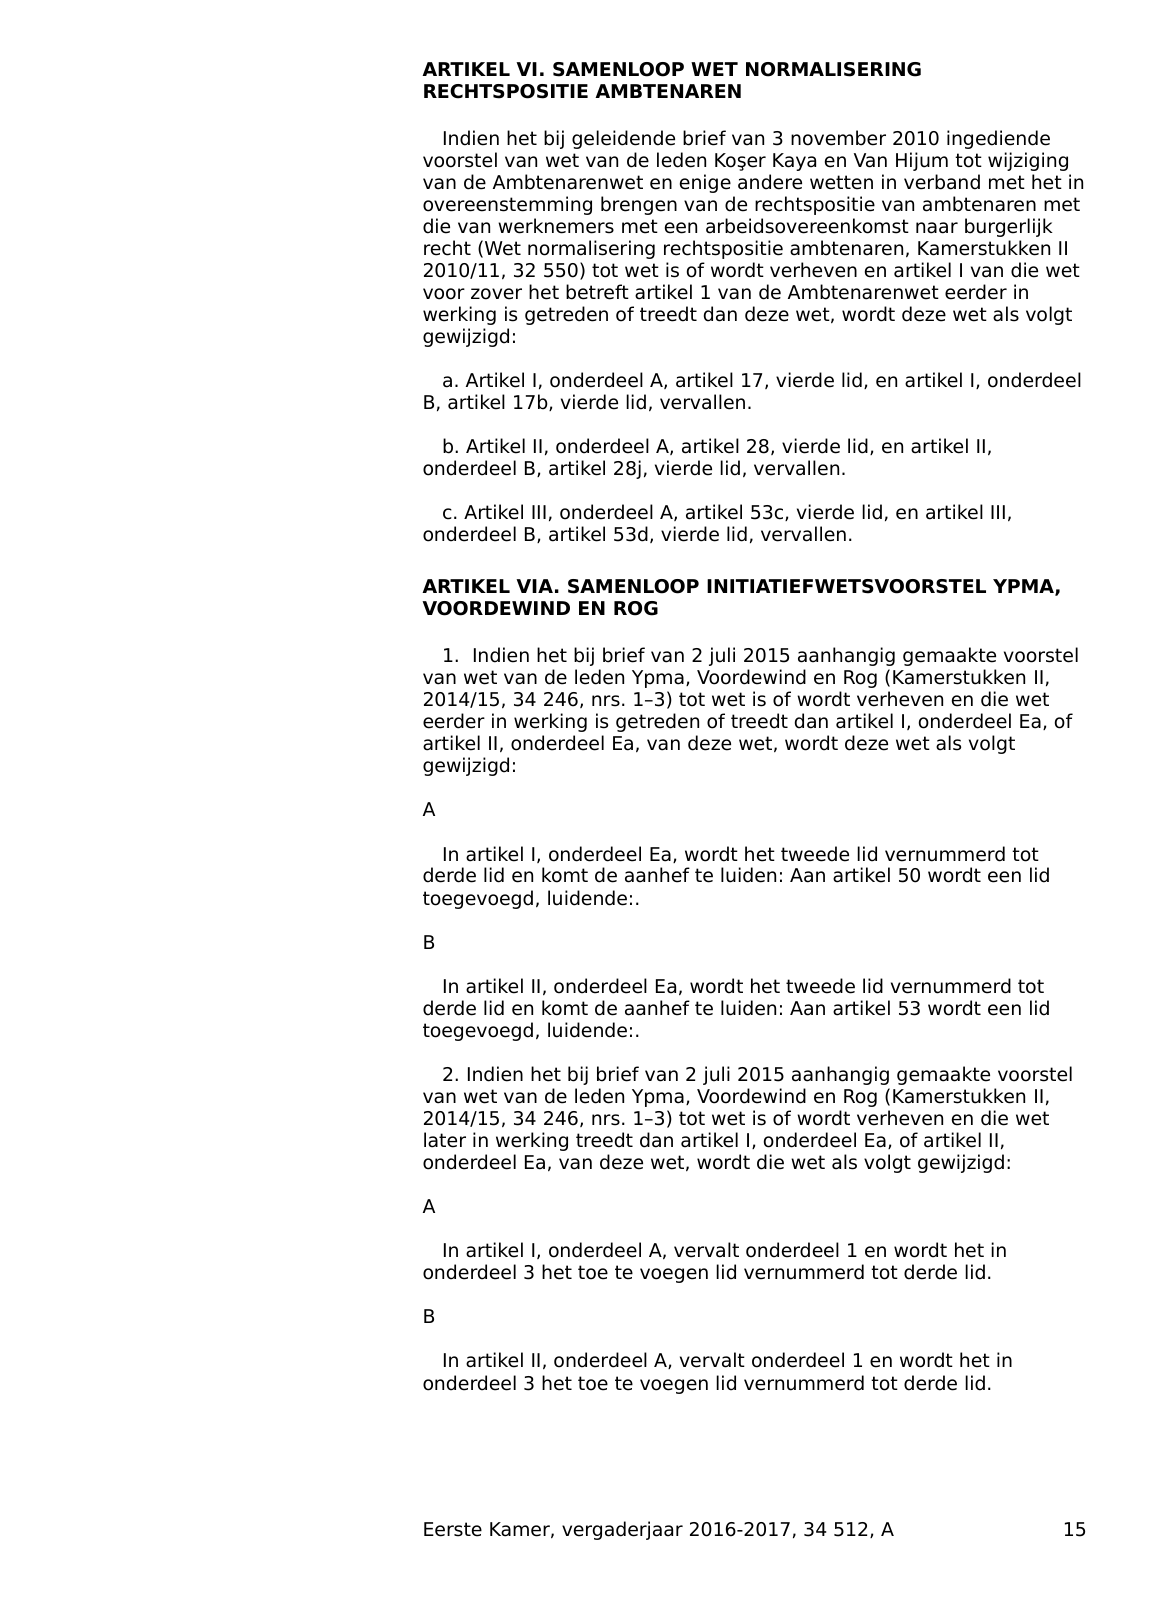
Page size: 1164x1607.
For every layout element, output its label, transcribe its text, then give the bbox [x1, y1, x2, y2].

text B [422, 932, 1087, 953]
text A [422, 1196, 1087, 1218]
text In artikel II, onderdeel Ea, wordt het tweede lid vernummerd tot derde lid en komt de aanhef te luiden: Aan artikel 53 wordt een lid toegevoegd, luidende:. [422, 976, 1087, 1042]
subtitle ARTIKEL VIA. SAMENLOOP INITIATIEFWETSVOORSTEL YPMA, VOORDEWIND EN ROG [422, 576, 1087, 620]
subtitle ARTIKEL VI. SAMENLOOP WET NORMALISERING RECHTSPOSITIE AMBTENAREN [422, 59, 1087, 103]
text In artikel I, onderdeel A, vervalt onderdeel 1 en wordt het in onderdeel 3 het toe te voegen lid vernummerd tot derde lid. [422, 1240, 1087, 1284]
text Indien het bij geleidende brief van 3 november 2010 ingediende voorstel van wet van de leden Koşer Kaya en Van Hijum tot wijziging van de Ambtenarenwet en enige andere wetten in verband met het in overeenstemming brengen van de rechtspositie van ambtenaren met die van werknemers met een arbeidsovereenkomst naar burgerlijk recht (Wet normalisering rechtspositie ambtenaren, Kamerstukken II 2010/11, 32 550) tot wet is of wordt verheven en artikel I van die wet voor zover het betreft artikel 1 van de Ambtenarenwet eerder in werking is getreden of treedt dan deze wet, wordt deze wet als volgt gewijzigd: [422, 128, 1087, 348]
text In artikel II, onderdeel A, vervalt onderdeel 1 en wordt het in onderdeel 3 het toe te voegen lid vernummerd tot derde lid. [422, 1350, 1087, 1394]
text 2. Indien het bij brief van 2 juli 2015 aanhangig gemaakte voorstel van wet van de leden Ypma, Voordewind en Rog (Kamerstukken II, 2014/15, 34 246, nrs. 1–3) tot wet is of wordt verheven en die wet later in werking treedt dan artikel I, onderdeel Ea, of artikel II, onderdeel Ea, van deze wet, wordt die wet als volgt gewijzigd: [422, 1064, 1087, 1174]
text 1. Indien het bij brief van 2 juli 2015 aanhangig gemaakte voorstel van wet van de leden Ypma, Voordewind en Rog (Kamerstukken II, 2014/15, 34 246, nrs. 1–3) tot wet is of wordt verheven en die wet eerder in werking is getreden of treedt dan artikel I, onderdeel Ea, of artikel II, onderdeel Ea, van deze wet, wordt deze wet als volgt gewijzigd: [422, 645, 1087, 777]
text A [422, 799, 1087, 821]
text B [422, 1306, 1087, 1328]
text a. Artikel I, onderdeel A, artikel 17, vierde lid, en artikel I, onderdeel B, artikel 17b, vierde lid, vervallen. [422, 370, 1087, 414]
text In artikel I, onderdeel Ea, wordt het tweede lid vernummerd tot derde lid en komt de aanhef te luiden: Aan artikel 50 wordt een lid toegevoegd, luidende:. [422, 843, 1087, 909]
text c. Artikel III, onderdeel A, artikel 53c, vierde lid, en artikel III, onderdeel B, artikel 53d, vierde lid, vervallen. [422, 502, 1087, 546]
text b. Artikel II, onderdeel A, artikel 28, vierde lid, en artikel II, onderdeel B, artikel 28j, vierde lid, vervallen. [422, 436, 1087, 480]
